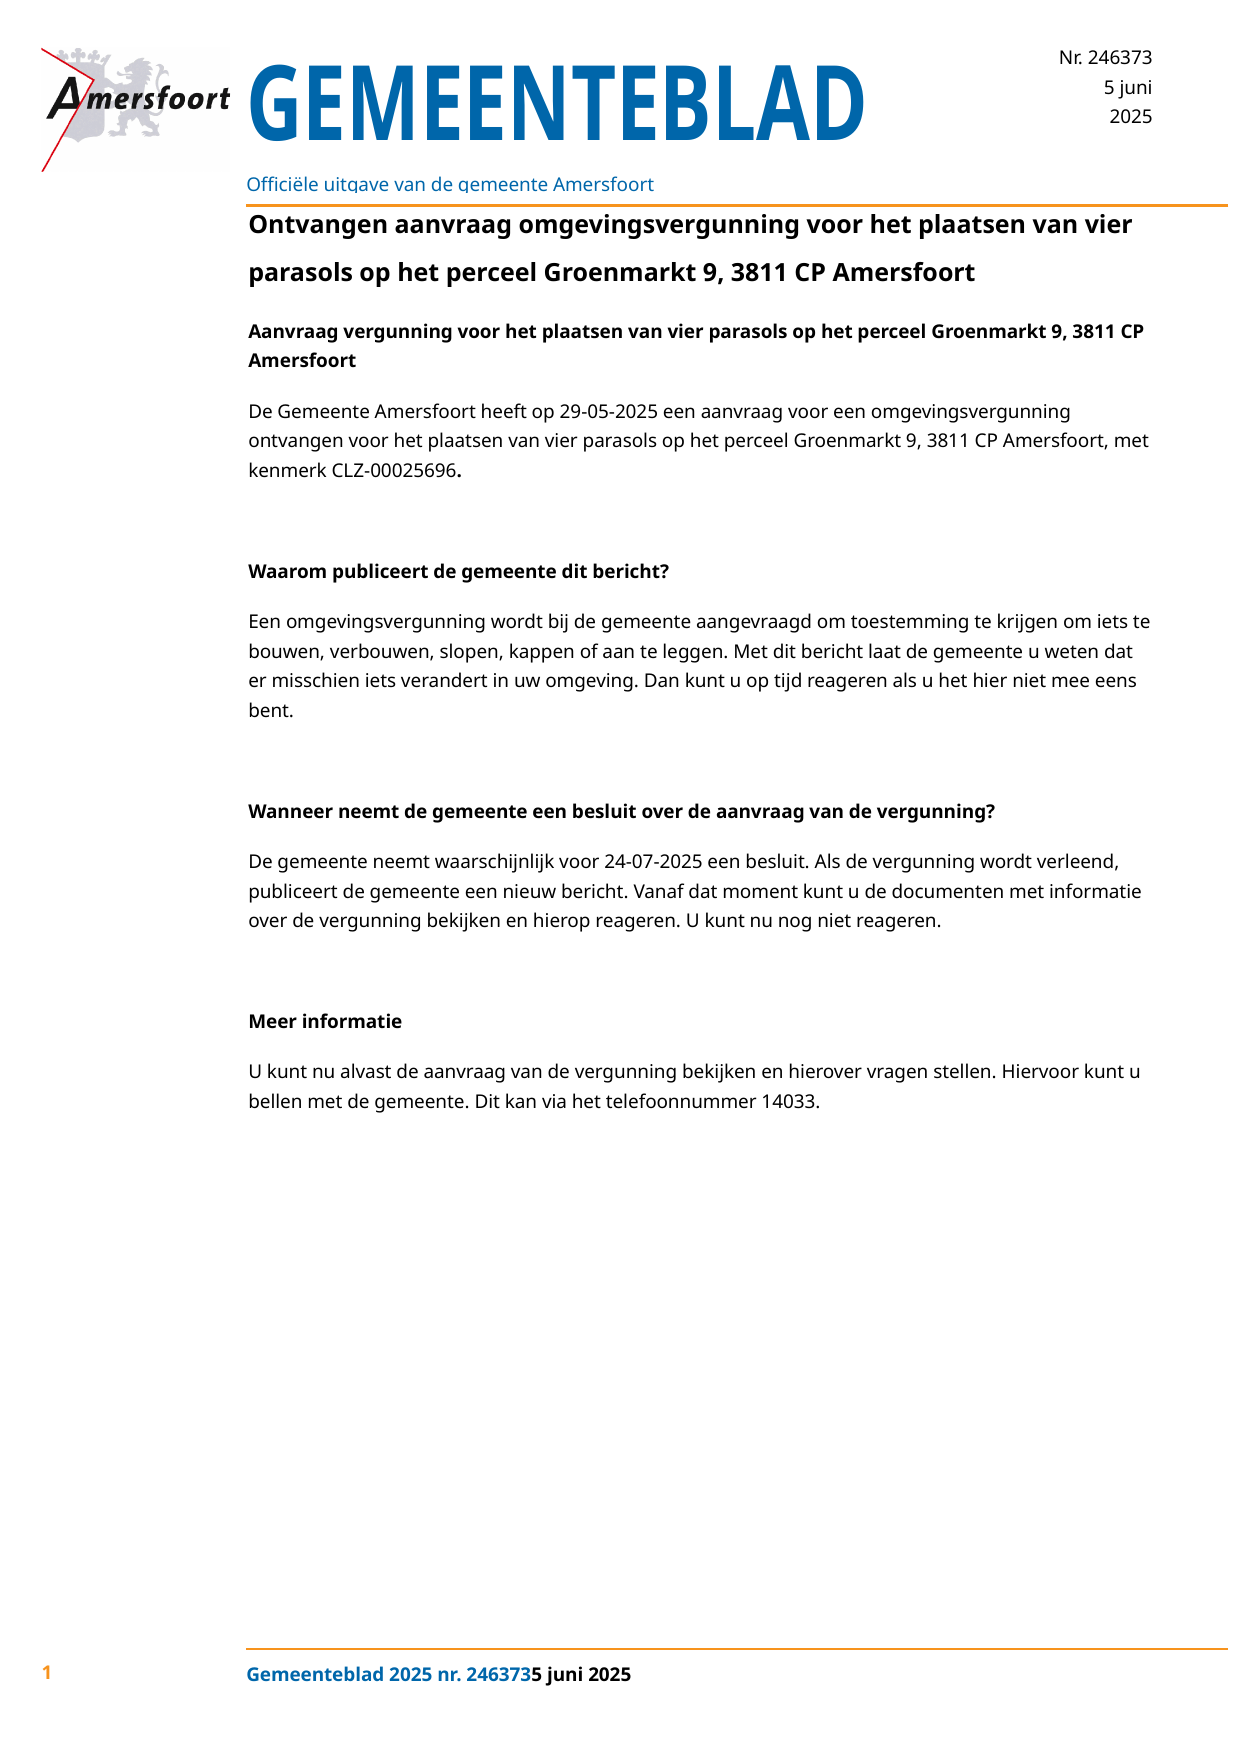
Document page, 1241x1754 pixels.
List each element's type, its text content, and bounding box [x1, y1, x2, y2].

text De Gemeente Amersfoort heeft op 29-05-2025 een aanvraag voor een omgevingsvergunning ontvangen voor het plaatsen van vier parasols op het perceel Groenmarkt 9, 3811 CP Amersfoort, met kenmerk CLZ-00025696. [248, 398, 1152, 483]
text Waarom publiceert de gemeente dit bericht? [248, 558, 1152, 584]
text De gemeente neemt waarschijnlijk voor 24-07-2025 een besluit. Als de vergunning wordt verleend, publiceert de gemeente een nieuw bericht. Vanaf dat moment kunt u de documenten met informatie over de vergunning bekijken en hierop reageren. U kunt nu nog niet reageren. [248, 848, 1152, 933]
text Een omgevingsvergunning wordt bij de gemeente aangevraagd om toestemming te krijgen om iets te bouwen, verbouwen, slopen, kappen of aan te leggen. Met dit bericht laat de gemeente u weten dat er misschien iets verandert in uw omgeving. Dan kunt u op tijd reageren als u het hier niet mee eens bent. [248, 608, 1152, 723]
picture [41, 47, 231, 172]
text Aanvraag vergunning voor het plaatsen van vier parasols op het perceel Groenmarkt 9, 3811 CP Amersfoort [248, 318, 1152, 373]
text U kunt nu alvast de aanvraag van de vergunning bekijken en hierover vragen stellen. Hiervoor kunt u bellen met de gemeente. Dit kan via het telefoonnummer 14033. [248, 1059, 1152, 1114]
text Meer informatie [248, 1008, 1152, 1034]
text Ontvangen aanvraag omgevingsvergunning voor het plaatsen van vier parasols op het perceel Groenmarkt 9, 3811 CP Amersfoort [248, 207, 1152, 288]
text Wanneer neemt de gemeente een besluit over de aanvraag van de vergunning? [248, 798, 1152, 824]
